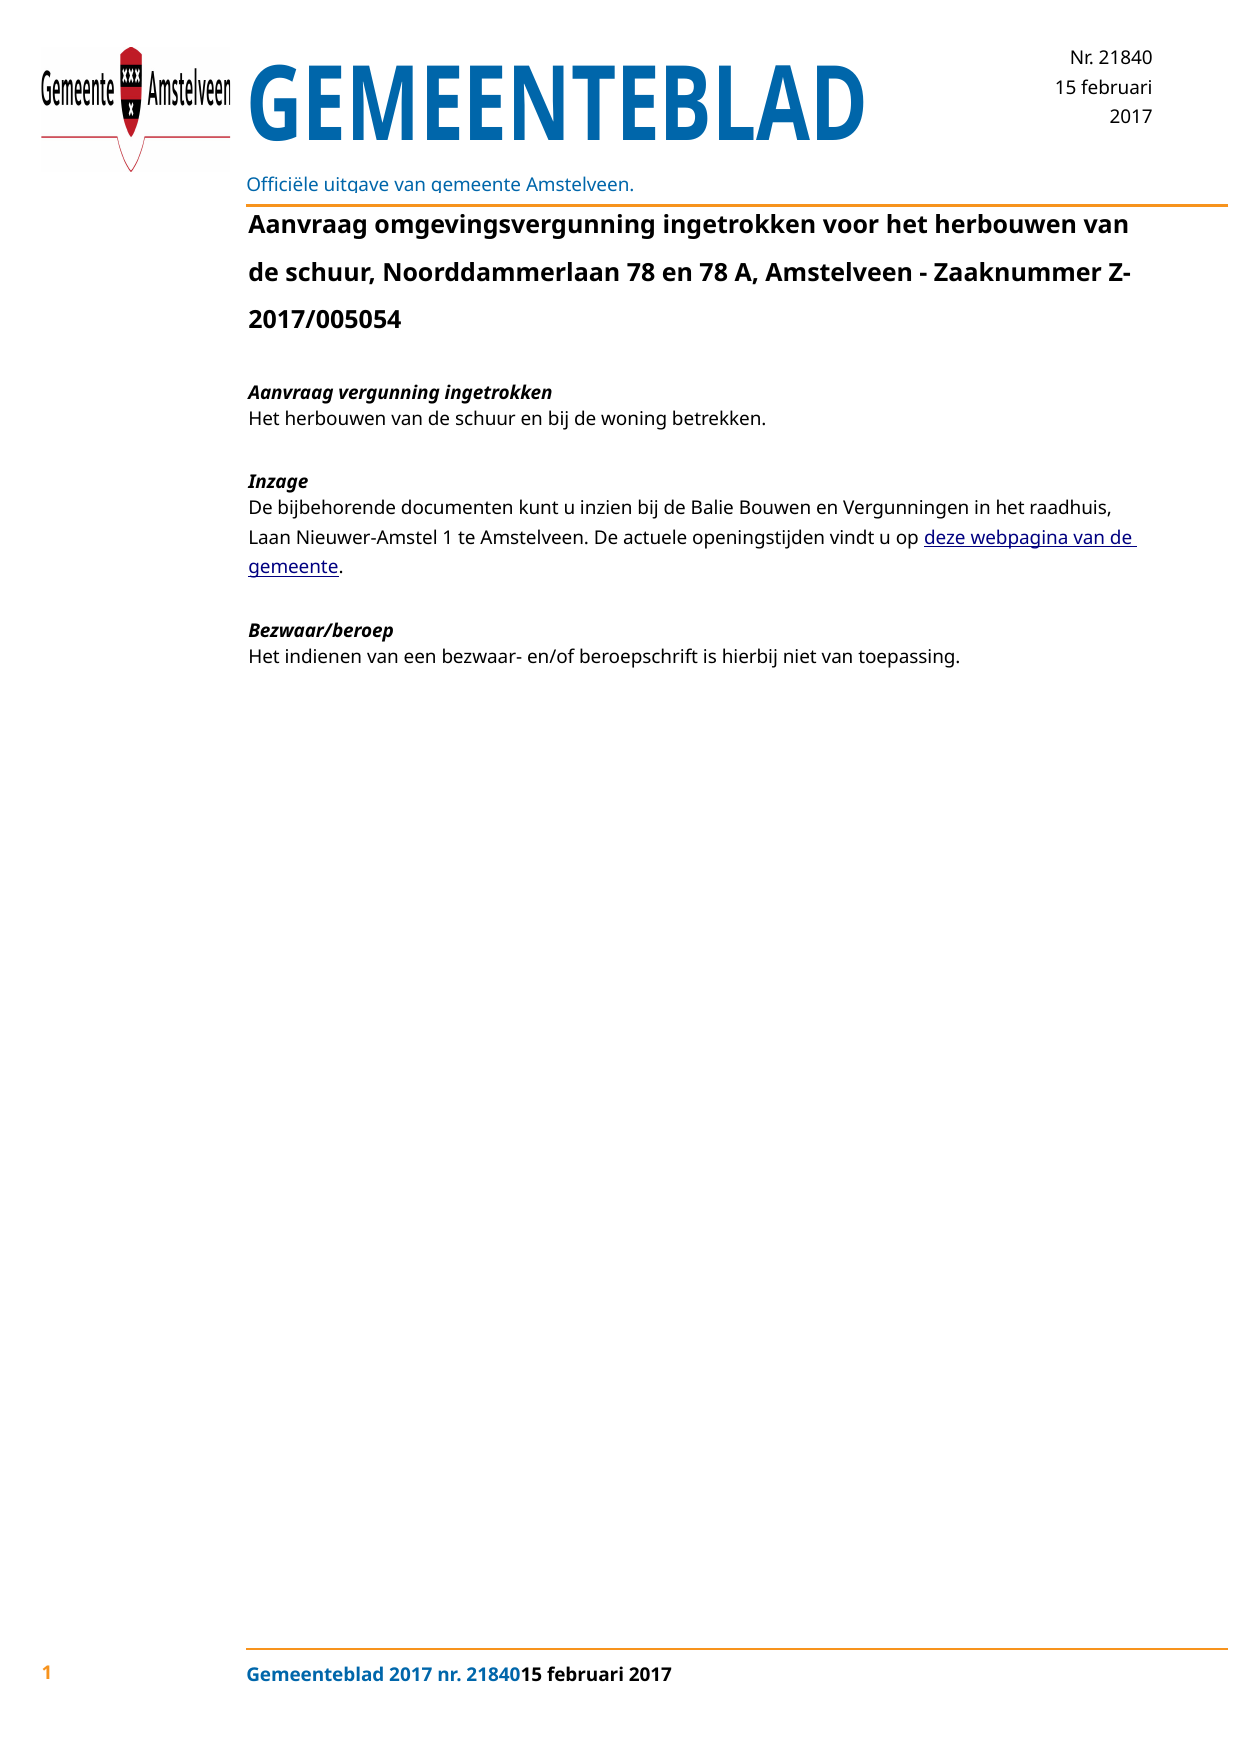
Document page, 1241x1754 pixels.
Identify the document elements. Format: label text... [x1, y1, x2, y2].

text Het herbouwen van de schuur en bij de woning betrekken. [248, 405, 1152, 431]
text Inzage [248, 469, 1152, 494]
text De bijbehorende documenten kunt u inzien bij de Balie Bouwen en Vergunningen in het raadhuis, Laan Nieuwer-Amstel 1 te Amstelveen. De actuele openingstijden vindt u op deze webpagina van de gemeente. [248, 494, 1152, 579]
text Aanvraag omgevingsvergunning ingetrokken voor het herbouwen van de schuur, Noorddammerlaan 78 en 78 A, Amstelveen - Zaaknummer Z-2017/005054 [248, 207, 1152, 336]
picture [41, 47, 231, 172]
text Bezwaar/beroep [248, 618, 1152, 643]
text Het indienen van een bezwaar- en/of beroepschrift is hierbij niet van toepassing. [248, 643, 1152, 669]
text Aanvraag vergunning ingetrokken [248, 379, 1152, 405]
